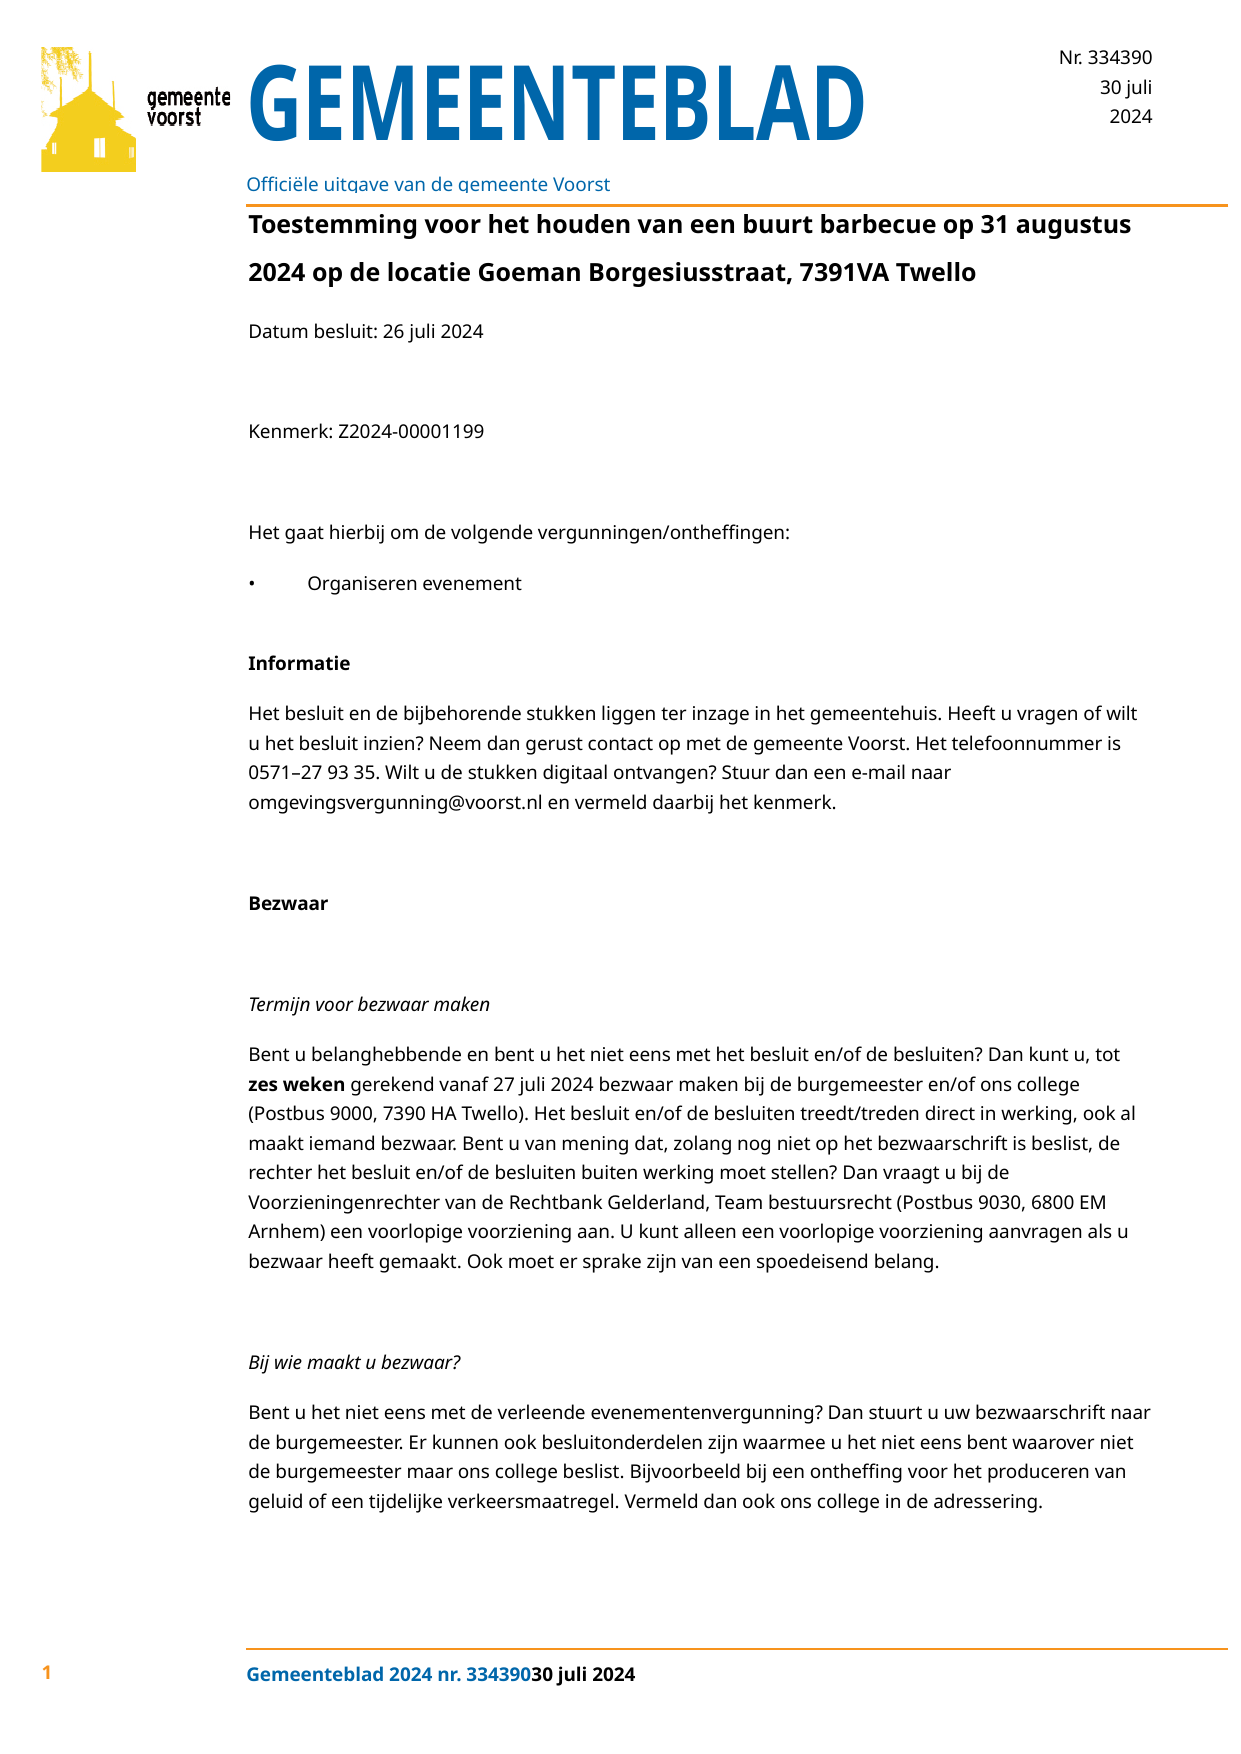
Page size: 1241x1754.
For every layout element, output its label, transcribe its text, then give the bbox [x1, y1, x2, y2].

text Termijn voor bezwaar maken [248, 991, 1152, 1017]
text Bezwaar [248, 890, 1152, 916]
text Bij wie maakt u bezwaar? [248, 1349, 1152, 1375]
text Bent u belanghebbende en bent u het niet eens met het besluit en/of de besluiten? Dan kunt u, tot zes weken gerekend vanaf 27 juli 2024 bezwaar maken bij de burgemeester en/of ons college (Postbus 9000, 7390 HA Twello). Het besluit en/of de besluiten treedt/treden direct in werking, ook al maakt iemand bezwaar. Bent u van mening dat, zolang nog niet op het bezwaarschrift is beslist, de rechter het besluit en/of de besluiten buiten werking moet stellen? Dan vraagt u bij de Voorzieningenrechter van de Rechtbank Gelderland, Team bestuursrecht (Postbus 9030, 6800 EM Arnhem) een voorlopige voorziening aan. U kunt alleen een voorlopige voorziening aanvragen als u bezwaar heeft gemaakt. Ook moet er sprake zijn van een spoedeisend belang. [248, 1041, 1152, 1274]
text Het besluit en de bijbehorende stukken liggen ter inzage in het gemeentehuis. Heeft u vragen of wilt u het besluit inzien? Neem dan gerust contact op met de gemeente Voorst. Het telefoonnummer is 0571–27 93 35. Wilt u de stukken digitaal ontvangen? Stuur dan een e-mail naar omgevingsvergunning@voorst.nl en vermeld daarbij het kenmerk. [248, 700, 1152, 815]
picture [41, 47, 231, 172]
list Organiseren evenement [248, 570, 1152, 596]
text Toestemming voor het houden van een buurt barbecue op 31 augustus 2024 op de locatie Goeman Borgesiusstraat, 7391VA Twello [248, 207, 1152, 288]
text Het gaat hierbij om de volgende vergunningen/ontheffingen: [248, 519, 1152, 545]
text Kenmerk: Z2024-00001199 [248, 419, 1152, 444]
text Informatie [248, 650, 1152, 676]
text Datum besluit: 26 juli 2024 [248, 318, 1152, 344]
text Bent u het niet eens met de verleende evenementenvergunning? Dan stuurt u uw bezwaarschrift naar de burgemeester. Er kunnen ook besluitonderdelen zijn waarmee u het niet eens bent waarover niet de burgemeester maar ons college beslist. Bijvoorbeeld bij een ontheffing voor het produceren van geluid of een tijdelijke verkeersmaatregel. Vermeld dan ook ons college in de adressering. [248, 1399, 1152, 1514]
